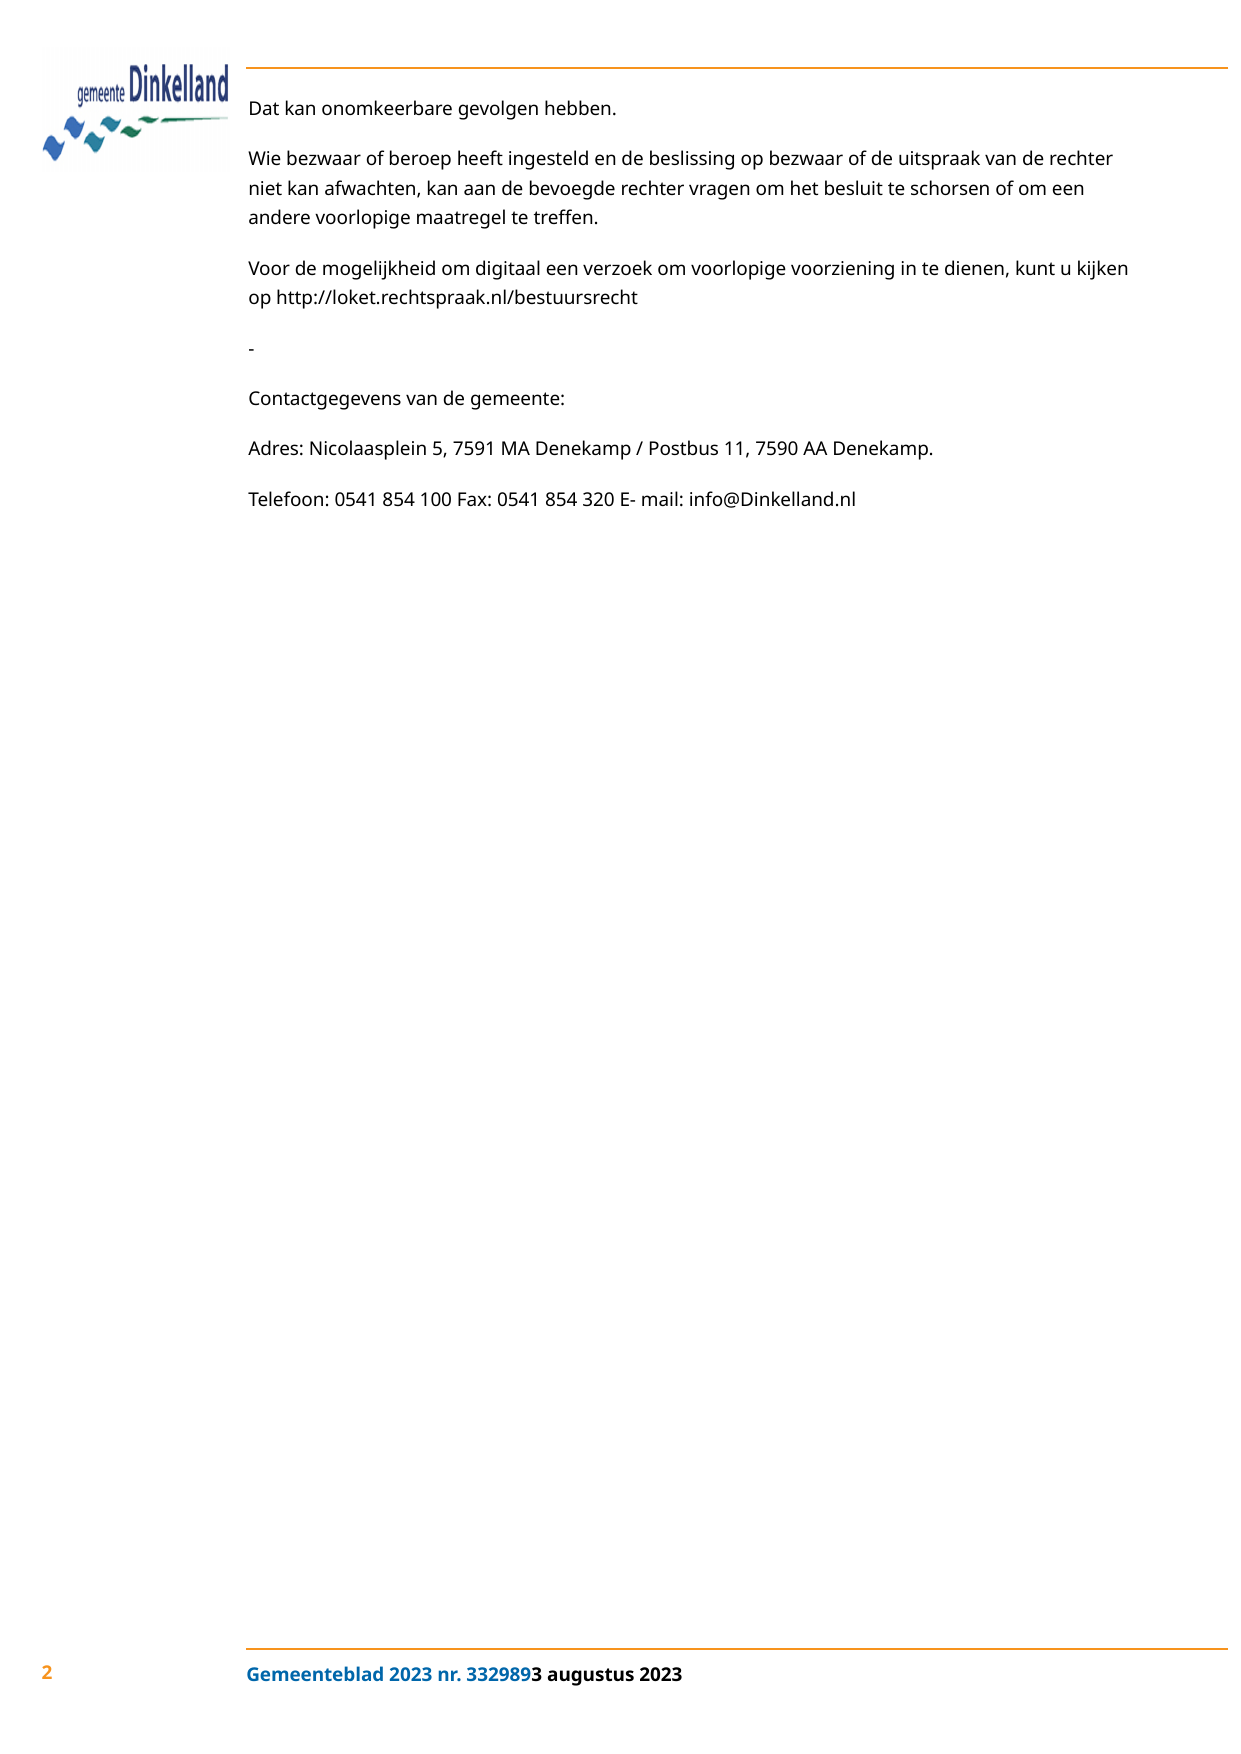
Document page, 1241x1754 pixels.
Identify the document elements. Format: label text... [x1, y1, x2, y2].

picture [41, 47, 231, 172]
text Wie bezwaar of beroep heeft ingesteld en de beslissing op bezwaar of de uitspraak van de rechter niet kan afwachten, kan aan de bevoegde rechter vragen om het besluit te schorsen of om een andere voorlopige maatregel te treffen. [248, 145, 1152, 230]
text Contactgegevens van de gemeente: [248, 385, 1152, 411]
text Dat kan onomkeerbare gevolgen hebben. [248, 95, 1152, 121]
text Voor de mogelijkheid om digitaal een verzoek om voorlopige voorziening in te dienen, kunt u kijken op http://loket.rechtspraak.nl/bestuursrecht [248, 255, 1152, 310]
text Adres: Nicolaasplein 5, 7591 MA Denekamp / Postbus 11, 7590 AA Denekamp. [248, 436, 1152, 461]
text - [248, 335, 1152, 361]
text Telefoon: 0541 854 100 Fax: 0541 854 320 E- mail: info@Dinkelland.nl [248, 486, 1152, 512]
